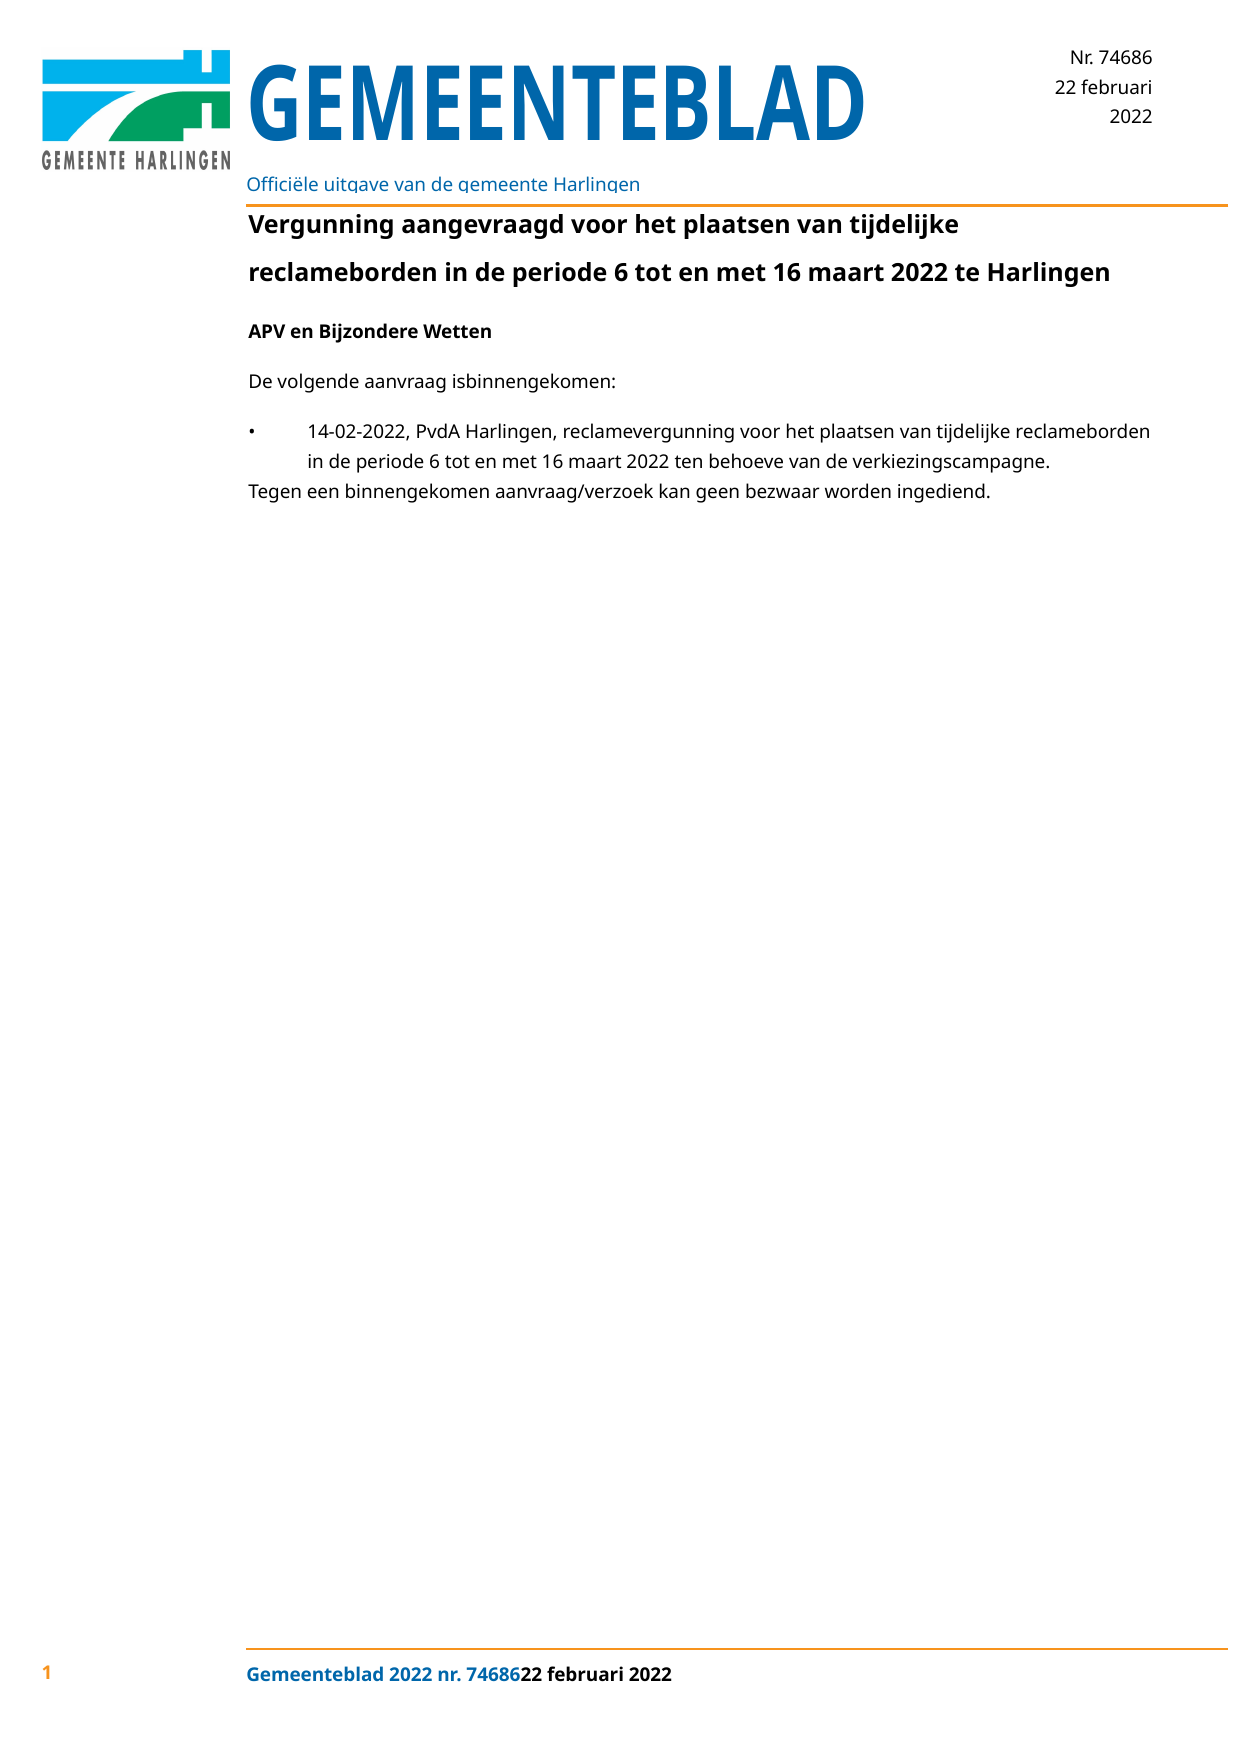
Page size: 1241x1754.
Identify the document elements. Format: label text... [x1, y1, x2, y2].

text Vergunning aangevraagd voor het plaatsen van tijdelijke reclameborden in de periode 6 tot en met 16 maart 2022 te Harlingen [248, 207, 1152, 288]
text APV en Bijzondere Wetten [248, 318, 1152, 344]
text Tegen een binnengekomen aanvraag/verzoek kan geen bezwaar worden ingediend. [248, 478, 1152, 504]
list 14-02-2022, PvdA Harlingen, reclamevergunning voor het plaatsen van tijdelijke reclameborden in de periode 6 tot en met 16 maart 2022 ten behoeve van de verkiezingscampagne. [248, 419, 1152, 474]
picture [41, 47, 231, 172]
text De volgende aanvraag isbinnengekomen: [248, 368, 1152, 394]
